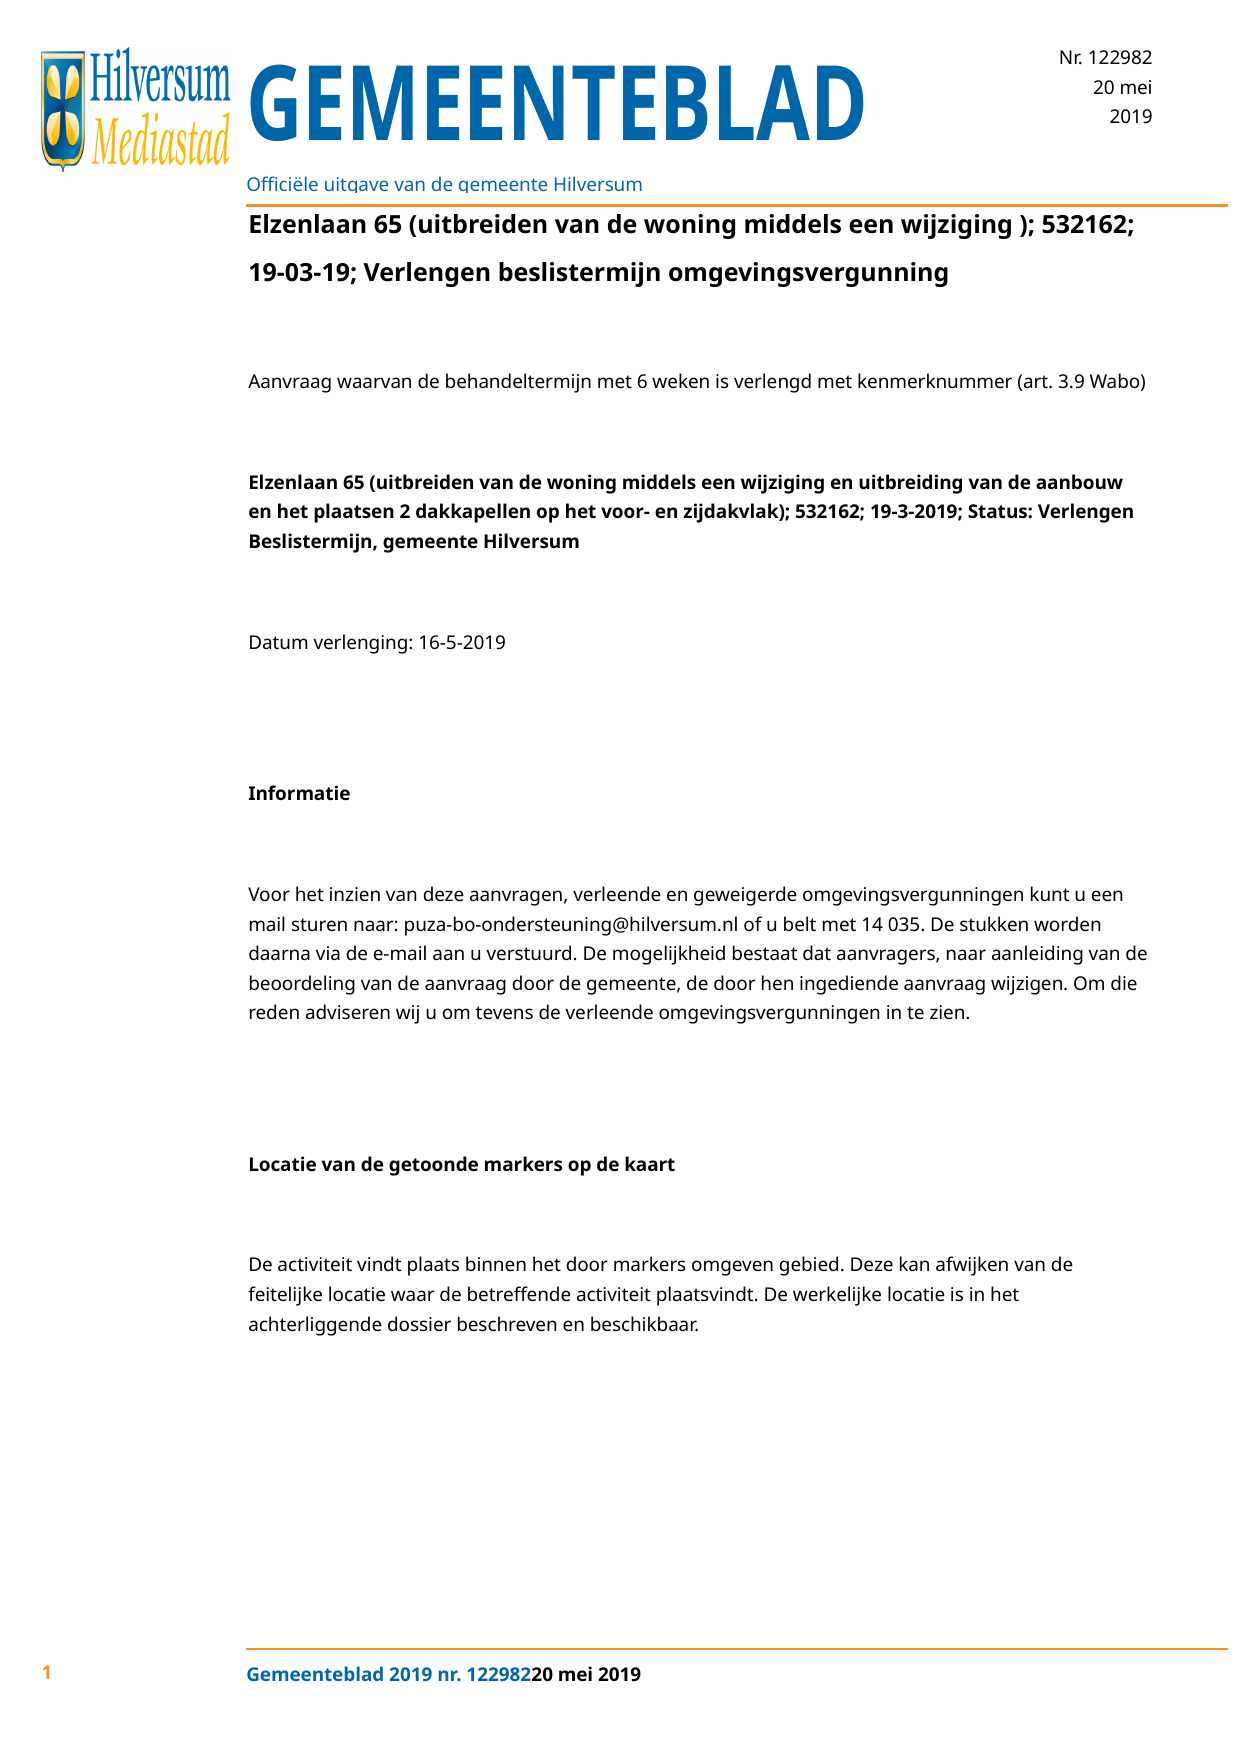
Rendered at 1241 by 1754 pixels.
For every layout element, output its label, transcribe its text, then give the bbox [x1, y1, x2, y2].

text Elzenlaan 65 (uitbreiden van de woning middels een wijziging en uitbreiding van de aanbouw en het plaatsen 2 dakkapellen op het voor- en zijdakvlak); 532162; 19-3-2019; Status: Verlengen Beslistermijn, gemeente Hilversum [248, 469, 1152, 554]
text Informatie [248, 780, 1152, 806]
text Elzenlaan 65 (uitbreiden van de woning middels een wijziging ); 532162; 19-03-19; Verlengen beslistermijn omgevingsvergunning [248, 207, 1152, 288]
text Locatie van de getoonde markers op de kaart [248, 1151, 1152, 1177]
text Aanvraag waarvan de behandeltermijn met 6 weken is verlengd met kenmerknummer (art. 3.9 Wabo) [248, 368, 1152, 394]
text Datum verlenging: 16-5-2019 [248, 629, 1152, 655]
text De activiteit vindt plaats binnen het door markers omgeven gebied. Deze kan afwijken van de feitelijke locatie waar de betreffende activiteit plaatsvindt. De werkelijke locatie is in het achterliggende dossier beschreven en beschikbaar. [248, 1252, 1152, 1337]
picture [41, 47, 231, 172]
text Voor het inzien van deze aanvragen, verleende en geweigerde omgevingsvergunningen kunt u een mail sturen naar: puza-bo-ondersteuning@hilversum.nl of u belt met 14 035. De stukken worden daarna via de e-mail aan u verstuurd. De mogelijkheid bestaat dat aanvragers, naar aanleiding van de beoordeling van de aanvraag door de gemeente, de door hen ingediende aanvraag wijzigen. Om die reden adviseren wij u om tevens de verleende omgevingsvergunningen in te zien. [248, 881, 1152, 1025]
